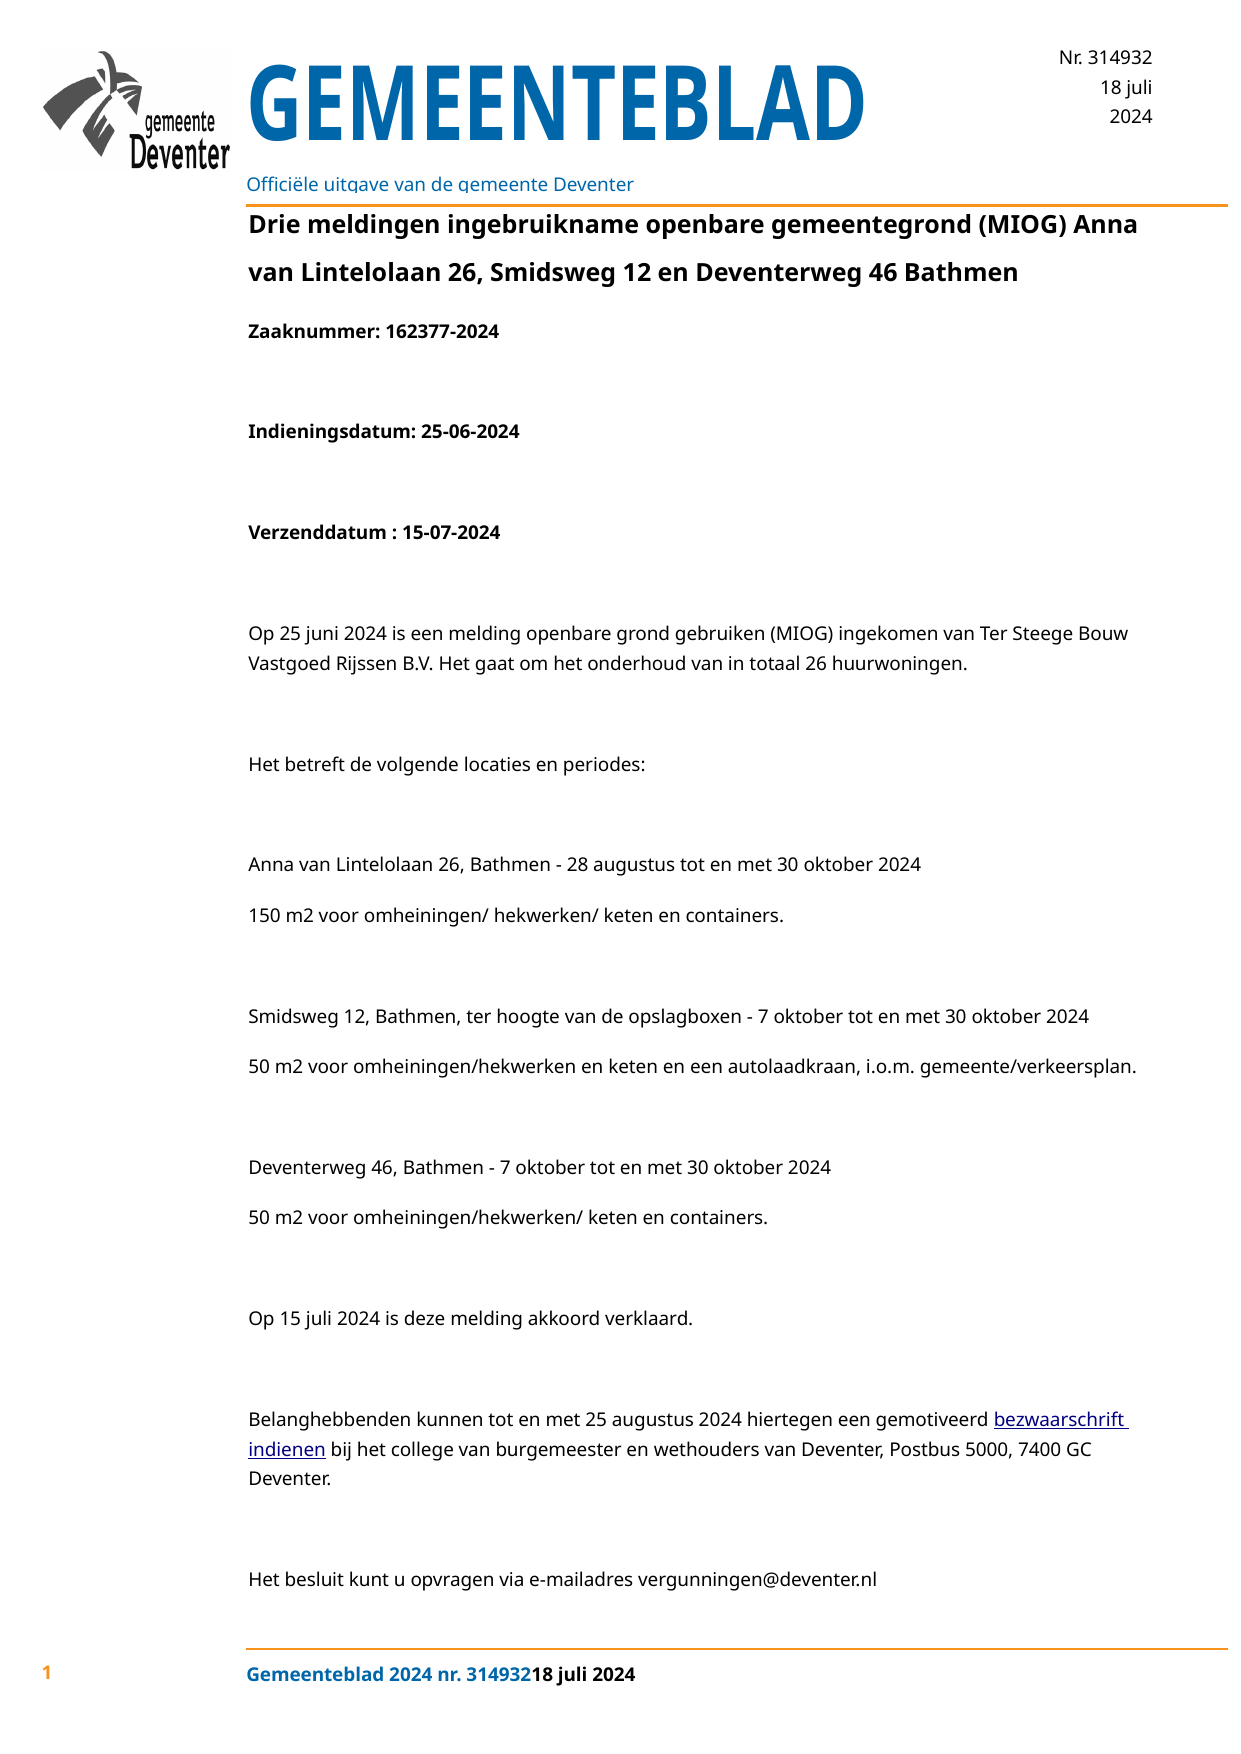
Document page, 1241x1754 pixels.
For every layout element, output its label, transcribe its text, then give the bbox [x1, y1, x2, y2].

picture [41, 47, 231, 172]
text Het besluit kunt u opvragen via e-mailadres vergunningen@deventer.nl [248, 1566, 1152, 1592]
text Verzenddatum : 15-07-2024 [248, 519, 1152, 545]
text Op 25 juni 2024 is een melding openbare grond gebruiken (MIOG) ingekomen van Ter Steege Bouw Vastgoed Rijssen B.V. Het gaat om het onderhoud van in totaal 26 huurwoningen. [248, 620, 1152, 676]
text Deventerweg 46, Bathmen - 7 oktober tot en met 30 oktober 2024 [248, 1154, 1152, 1180]
text 50 m2 voor omheiningen/hekwerken en keten en een autolaadkraan, i.o.m. gemeente/verkeersplan. [248, 1053, 1152, 1079]
text Drie meldingen ingebruikname openbare gemeentegrond (MIOG) Anna van Lintelolaan 26, Smidsweg 12 en Deventerweg 46 Bathmen [248, 207, 1152, 288]
text Zaaknummer: 162377-2024 [248, 318, 1152, 344]
text 150 m2 voor omheiningen/ hekwerken/ keten en containers. [248, 902, 1152, 928]
text Belanghebbenden kunnen tot en met 25 augustus 2024 hiertegen een gemotiveerd bezwaarschrift indienen bij het college van burgemeester en wethouders van Deventer, Postbus 5000, 7400 GC Deventer. [248, 1406, 1152, 1491]
text 50 m2 voor omheiningen/hekwerken/ keten en containers. [248, 1204, 1152, 1230]
text Indieningsdatum: 25-06-2024 [248, 419, 1152, 444]
text Smidsweg 12, Bathmen, ter hoogte van de opslagboxen - 7 oktober tot en met 30 oktober 2024 [248, 1003, 1152, 1029]
text Het betreft de volgende locaties en periodes: [248, 751, 1152, 777]
text Op 15 juli 2024 is deze melding akkoord verklaard. [248, 1305, 1152, 1331]
text Anna van Lintelolaan 26, Bathmen - 28 augustus tot en met 30 oktober 2024 [248, 852, 1152, 877]
